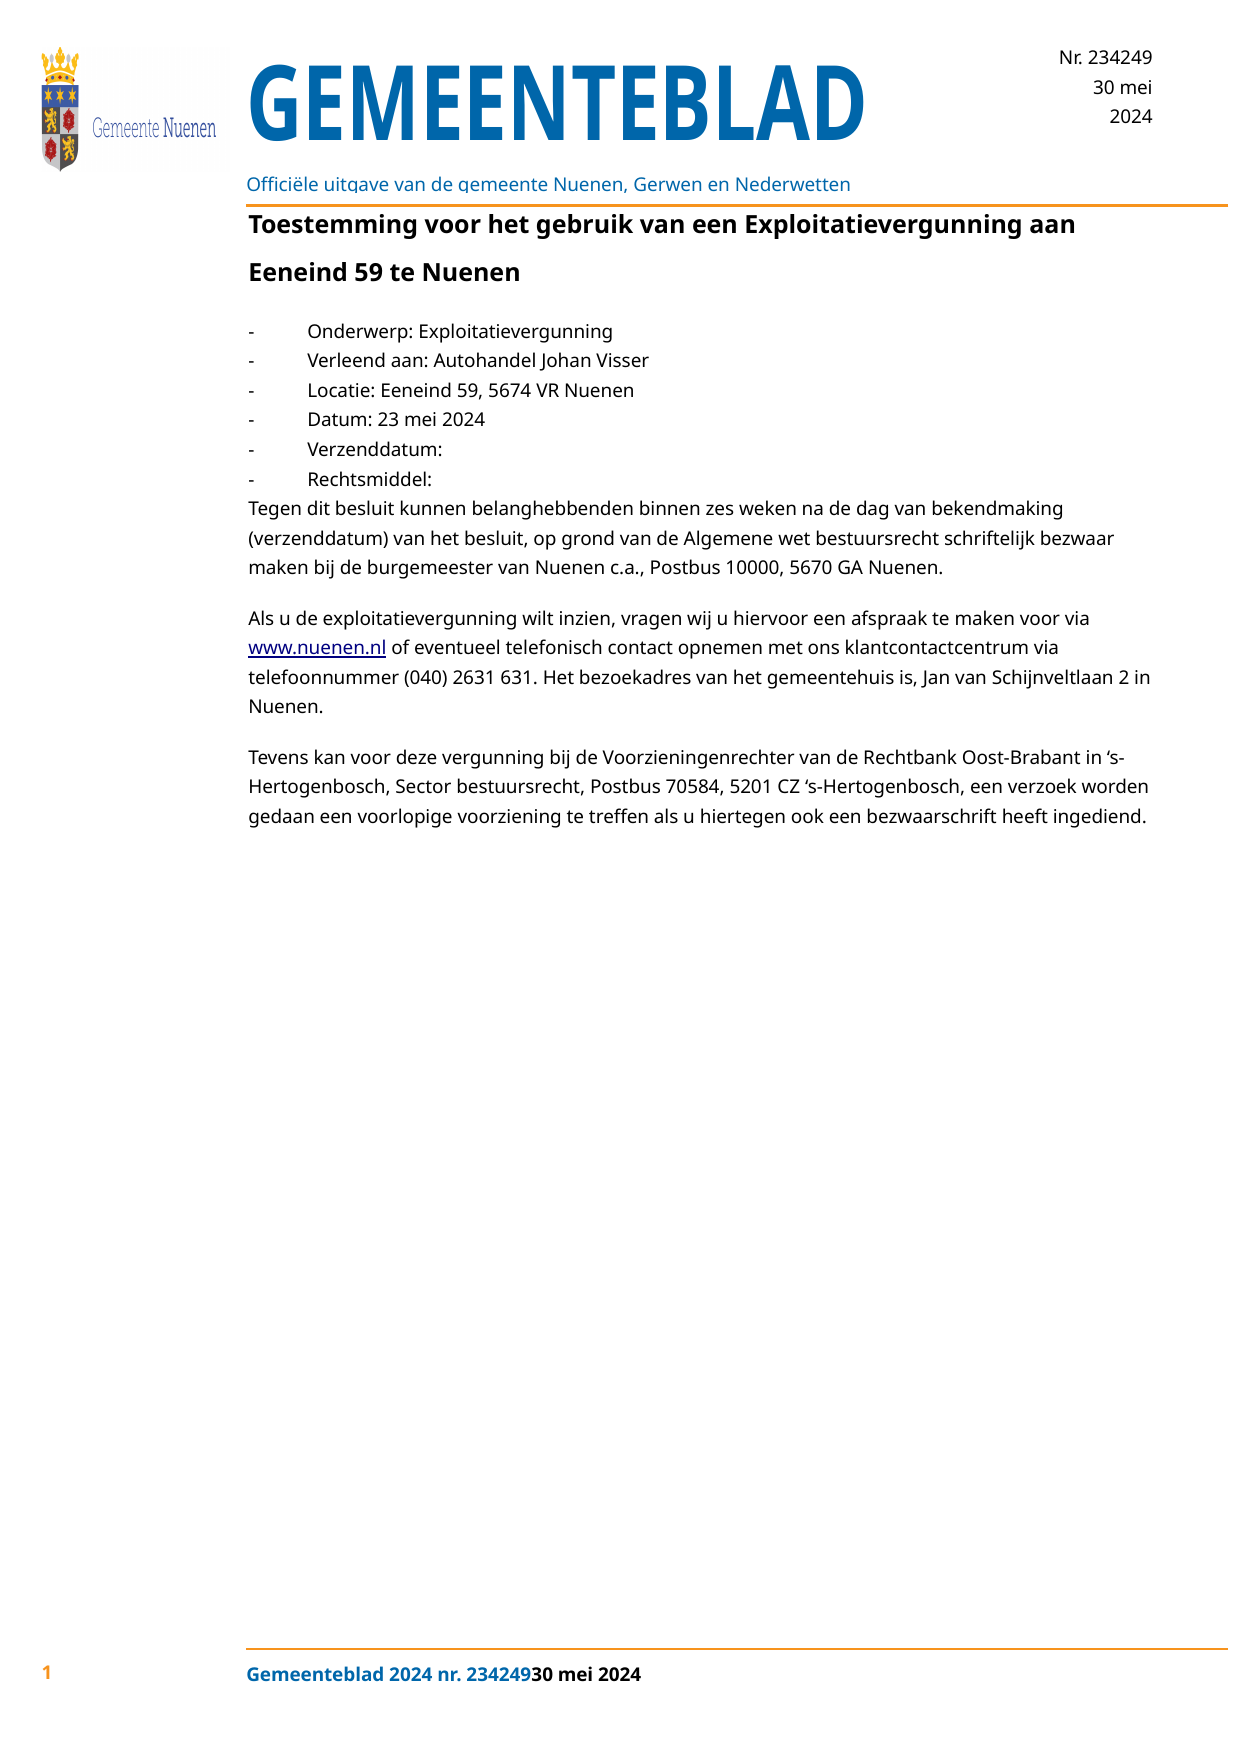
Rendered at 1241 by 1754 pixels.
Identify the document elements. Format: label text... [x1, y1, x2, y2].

list Onderwerp: Exploitatievergunning [248, 318, 1152, 344]
text Als u de exploitatievergunning wilt inzien, vragen wij u hiervoor een afspraak te maken voor via www.nuenen.nl of eventueel telefonisch contact opnemen met ons klantcontactcentrum via telefoonnummer (040) 2631 631. Het bezoekadres van het gemeentehuis is, Jan van Schijnveltlaan 2 in Nuenen. [248, 605, 1152, 719]
list Rechtsmiddel: [248, 466, 1152, 492]
list Locatie: Eeneind 59, 5674 VR Nuenen [248, 377, 1152, 403]
text Tevens kan voor deze vergunning bij de Voorzieningenrechter van de Rechtbank Oost-Brabant in ‘s-Hertogenbosch, Sector bestuursrecht, Postbus 70584, 5201 CZ ‘s-Hertogenbosch, een verzoek worden gedaan een voorlopige voorziening te treffen als u hiertegen ook een bezwaarschrift heeft ingediend. [248, 744, 1152, 829]
text Tegen dit besluit kunnen belanghebbenden binnen zes weken na de dag van bekendmaking (verzenddatum) van het besluit, op grond van de Algemene wet bestuursrecht schriftelijk bezwaar maken bij de burgemeester van Nuenen c.a., Postbus 10000, 5670 GA Nuenen. [248, 495, 1152, 580]
list Verleend aan: Autohandel Johan Visser [248, 347, 1152, 373]
picture [41, 47, 231, 172]
text Toestemming voor het gebruik van een Exploitatievergunning aan Eeneind 59 te Nuenen [248, 207, 1152, 288]
list Datum: 23 mei 2024 [248, 407, 1152, 432]
list Verzenddatum: [248, 436, 1152, 462]
